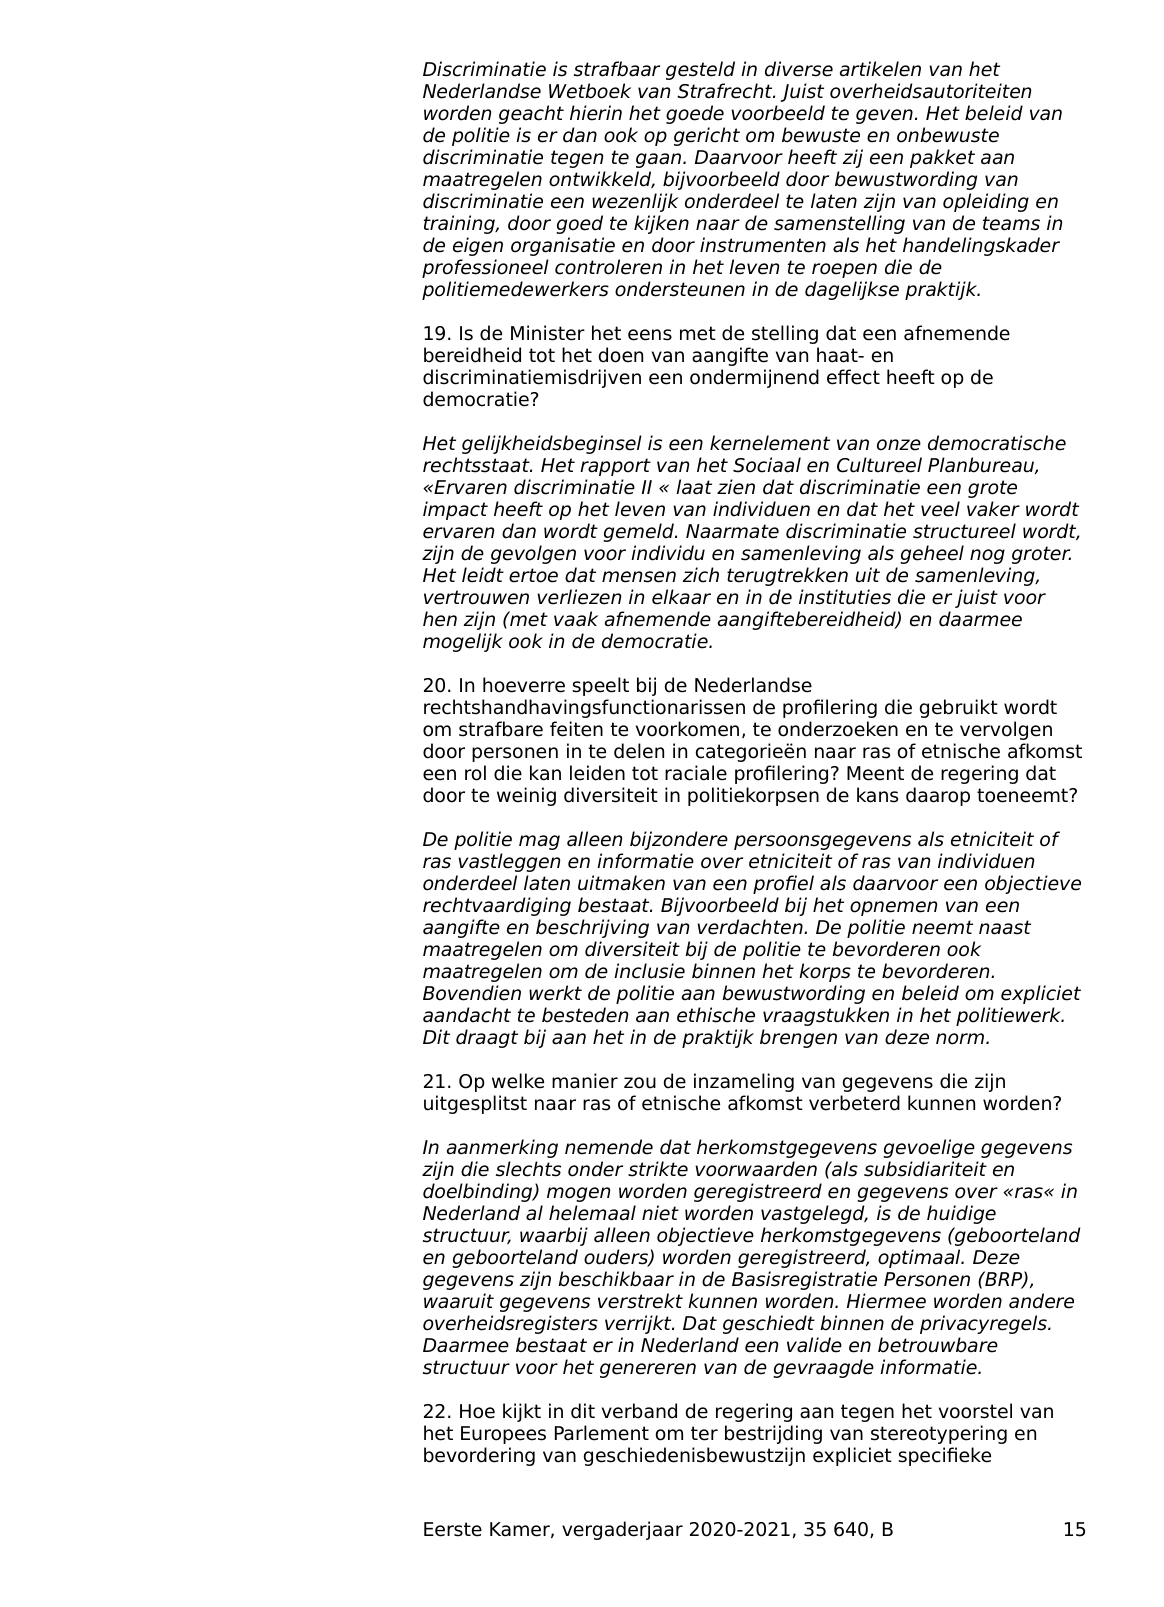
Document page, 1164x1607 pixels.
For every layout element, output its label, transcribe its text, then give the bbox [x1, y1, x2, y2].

text 19. Is de Minister het eens met de stelling dat een afnemende bereidheid tot het doen van aangifte van haat- en discriminatiemisdrijven een ondermijnend effect heeft op de democratie? [422, 323, 1087, 411]
text 21. Op welke manier zou de inzameling van gegevens die zijn uitgesplitst naar ras of etnische afkomst verbeterd kunnen worden? [422, 1071, 1087, 1115]
text De politie mag alleen bijzondere persoonsgegevens als etniciteit of ras vastleggen en informatie over etniciteit of ras van individuen onderdeel laten uitmaken van een profiel als daarvoor een objectieve rechtvaardiging bestaat. Bijvoorbeeld bij het opnemen van een aangifte en beschrijving van verdachten. De politie neemt naast maatregelen om diversiteit bij de politie te bevorderen ook maatregelen om de inclusie binnen het korps te bevorderen. Bovendien werkt de politie aan bewustwording en beleid om expliciet aandacht te besteden aan ethische vraagstukken in het politiewerk. Dit draagt bij aan het in de praktijk brengen van deze norm. [422, 829, 1087, 1049]
text 20. In hoeverre speelt bij de Nederlandse rechtshandhavingsfunctionarissen de profilering die gebruikt wordt om strafbare feiten te voorkomen, te onderzoeken en te vervolgen door personen in te delen in categorieën naar ras of etnische afkomst een rol die kan leiden tot raciale profilering? Meent de regering dat door te weinig diversiteit in politiekorpsen de kans daarop toeneemt? [422, 675, 1087, 807]
text Het gelijkheidsbeginsel is een kernelement van onze democratische rechtsstaat. Het rapport van het Sociaal en Cultureel Planbureau, «Ervaren discriminatie II « laat zien dat discriminatie een grote impact heeft op het leven van individuen en dat het veel vaker wordt ervaren dan wordt gemeld. Naarmate discriminatie structureel wordt, zijn de gevolgen voor individu en samenleving als geheel nog groter. Het leidt ertoe dat mensen zich terugtrekken uit de samenleving, vertrouwen verliezen in elkaar en in de instituties die er juist voor hen zijn (met vaak afnemende aangiftebereidheid) en daarmee mogelijk ook in de democratie. [422, 433, 1087, 653]
text In aanmerking nemende dat herkomstgegevens gevoelige gegevens zijn die slechts onder strikte voorwaarden (als subsidiariteit en doelbinding) mogen worden geregistreerd en gegevens over «ras« in Nederland al helemaal niet worden vastgelegd, is de huidige structuur, waarbij alleen objectieve herkomstgegevens (geboorteland en geboorteland ouders) worden geregistreerd, optimaal. Deze gegevens zijn beschikbaar in de Basisregistratie Personen (BRP), waaruit gegevens verstrekt kunnen worden. Hiermee worden andere overheidsregisters verrijkt. Dat geschiedt binnen de privacyregels. Daarmee bestaat er in Nederland een valide en betrouwbare structuur voor het genereren van de gevraagde informatie. [422, 1137, 1087, 1379]
text 22. Hoe kijkt in dit verband de regering aan tegen het voorstel van het Europees Parlement om ter bestrijding van stereotypering en bevordering van geschiedenisbewustzijn expliciet specifieke [422, 1401, 1087, 1467]
text Discriminatie is strafbaar gesteld in diverse artikelen van het Nederlandse Wetboek van Strafrecht. Juist overheidsautoriteiten worden geacht hierin het goede voorbeeld te geven. Het beleid van de politie is er dan ook op gericht om bewuste en onbewuste discriminatie tegen te gaan. Daarvoor heeft zij een pakket aan maatregelen ontwikkeld, bijvoorbeeld door bewustwording van discriminatie een wezenlijk onderdeel te laten zijn van opleiding en training, door goed te kijken naar de samenstelling van de teams in de eigen organisatie en door instrumenten als het handelingskader professioneel controleren in het leven te roepen die de politiemedewerkers ondersteunen in de dagelijkse praktijk. [422, 59, 1087, 301]
